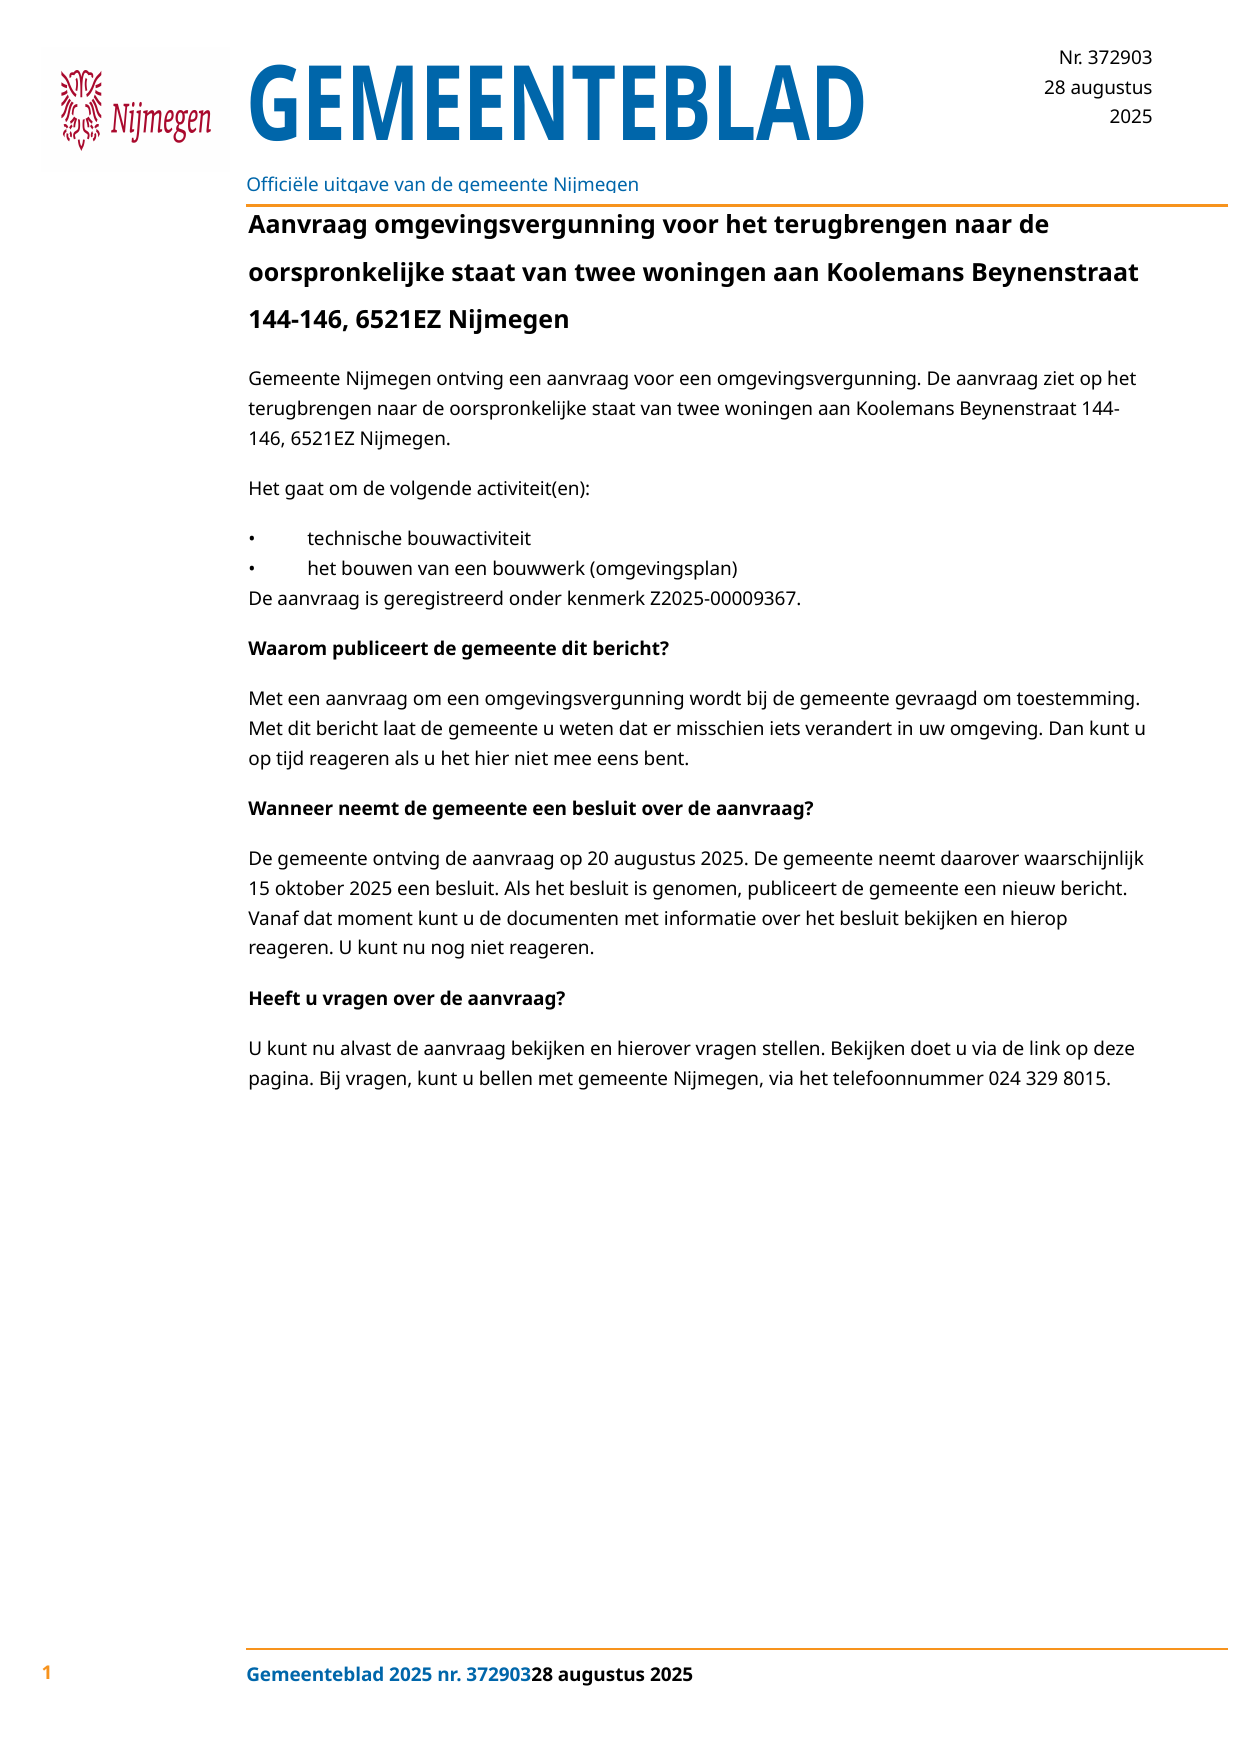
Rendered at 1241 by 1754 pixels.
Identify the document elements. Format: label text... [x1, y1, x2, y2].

text Heeft u vragen over de aanvraag? [248, 985, 1152, 1010]
text De aanvraag is geregistreerd onder kenmerk Z2025-00009367. [248, 585, 1152, 610]
text Gemeente Nijmegen ontving een aanvraag voor een omgevingsvergunning. De aanvraag ziet op het terugbrengen naar de oorspronkelijke staat van twee woningen aan Koolemans Beynenstraat 144-146, 6521EZ Nijmegen. [248, 366, 1152, 450]
text Met een aanvraag om een omgevingsvergunning wordt bij de gemeente gevraagd om toestemming. Met dit bericht laat de gemeente u weten dat er misschien iets verandert in uw omgeving. Dan kunt u op tijd reageren als u het hier niet mee eens bent. [248, 686, 1152, 770]
text De gemeente ontving de aanvraag op 20 augustus 2025. De gemeente neemt daarover waarschijnlijk 15 oktober 2025 een besluit. Als het besluit is genomen, publiceert de gemeente een nieuw bericht. Vanaf dat moment kunt u de documenten met informatie over het besluit bekijken en hierop reageren. U kunt nu nog niet reageren. [248, 846, 1152, 960]
list technische bouwactiviteit [248, 526, 1152, 551]
text Het gaat om de volgende activiteit(en): [248, 475, 1152, 501]
picture [41, 47, 231, 172]
text U kunt nu alvast de aanvraag bekijken en hierover vragen stellen. Bekijken doet u via de link op deze pagina. Bij vragen, kunt u bellen met gemeente Nijmegen, via het telefoonnummer 024 329 8015. [248, 1035, 1152, 1090]
text Aanvraag omgevingsvergunning voor het terugbrengen naar de oorspronkelijke staat van twee woningen aan Koolemans Beynenstraat 144-146, 6521EZ Nijmegen [248, 207, 1152, 336]
list het bouwen van een bouwwerk (omgevingsplan) [248, 555, 1152, 581]
text Wanneer neemt de gemeente een besluit over de aanvraag? [248, 795, 1152, 821]
text Waarom publiceert de gemeente dit bericht? [248, 635, 1152, 661]
